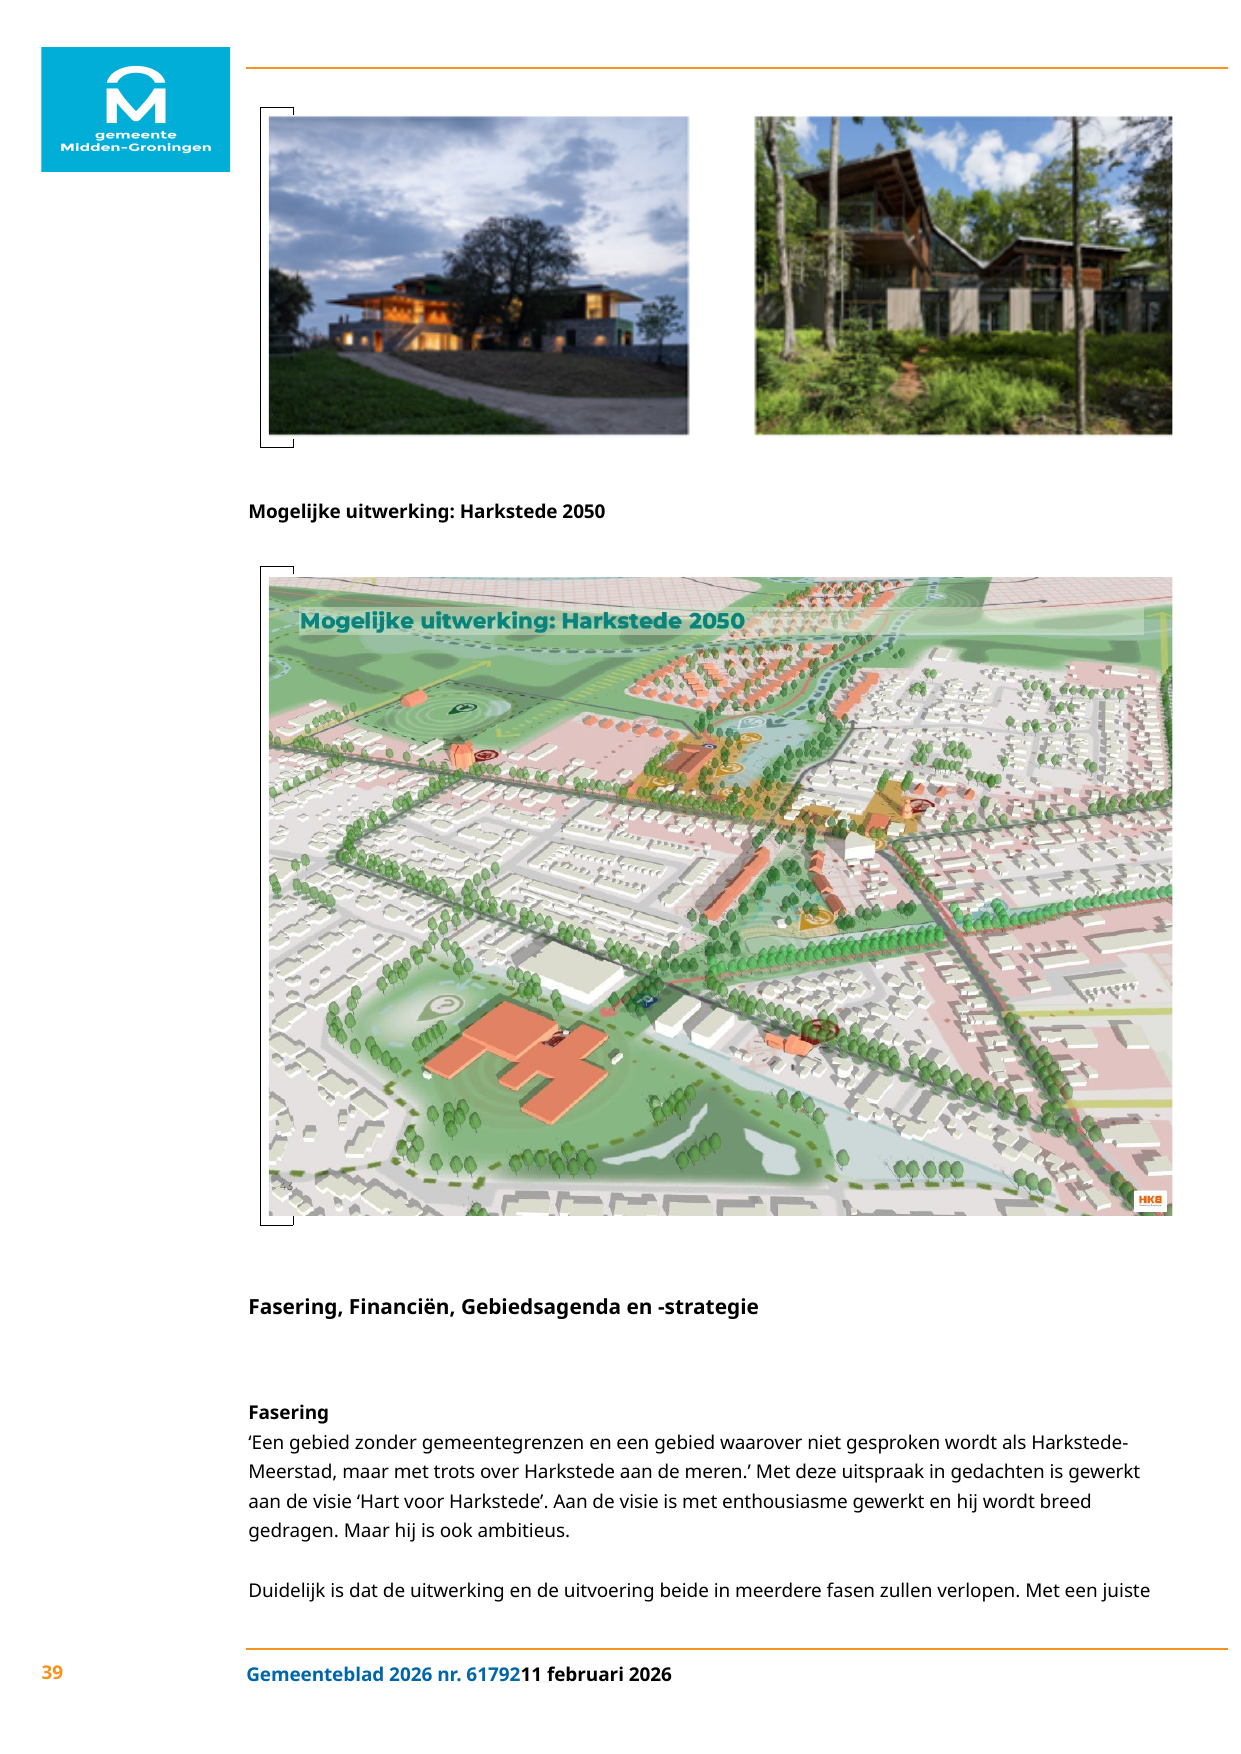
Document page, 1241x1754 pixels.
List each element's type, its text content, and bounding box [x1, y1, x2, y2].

text Duidelijk is dat de uitwerking en de uitvoering beide in meerdere fasen zullen verlopen. Met een juiste [248, 1577, 1152, 1602]
text Mogelijke uitwerking: Harkstede 2050 [248, 498, 1152, 524]
text Fasering [248, 1399, 1152, 1425]
text Fasering, Financiën, Gebiedsagenda en -strategie [248, 1292, 1152, 1320]
picture [184, 146, 190, 153]
picture [268, 574, 1173, 1216]
text ‘Een gebied zonder gemeentegrenzen en een gebied waarover niet gesproken wordt als Harkstede-Meerstad, maar met trots over Harkstede aan de meren.’ Met deze uitspraak in gedachten is gewerkt aan de visie ‘Hart voor Harkstede’. Aan de visie is met enthousiasme gewerkt en hij wordt breed gedragen. Maar hij is ook ambitieus. [248, 1429, 1152, 1543]
picture [107, 89, 165, 122]
picture [268, 115, 1173, 439]
picture [108, 66, 164, 82]
